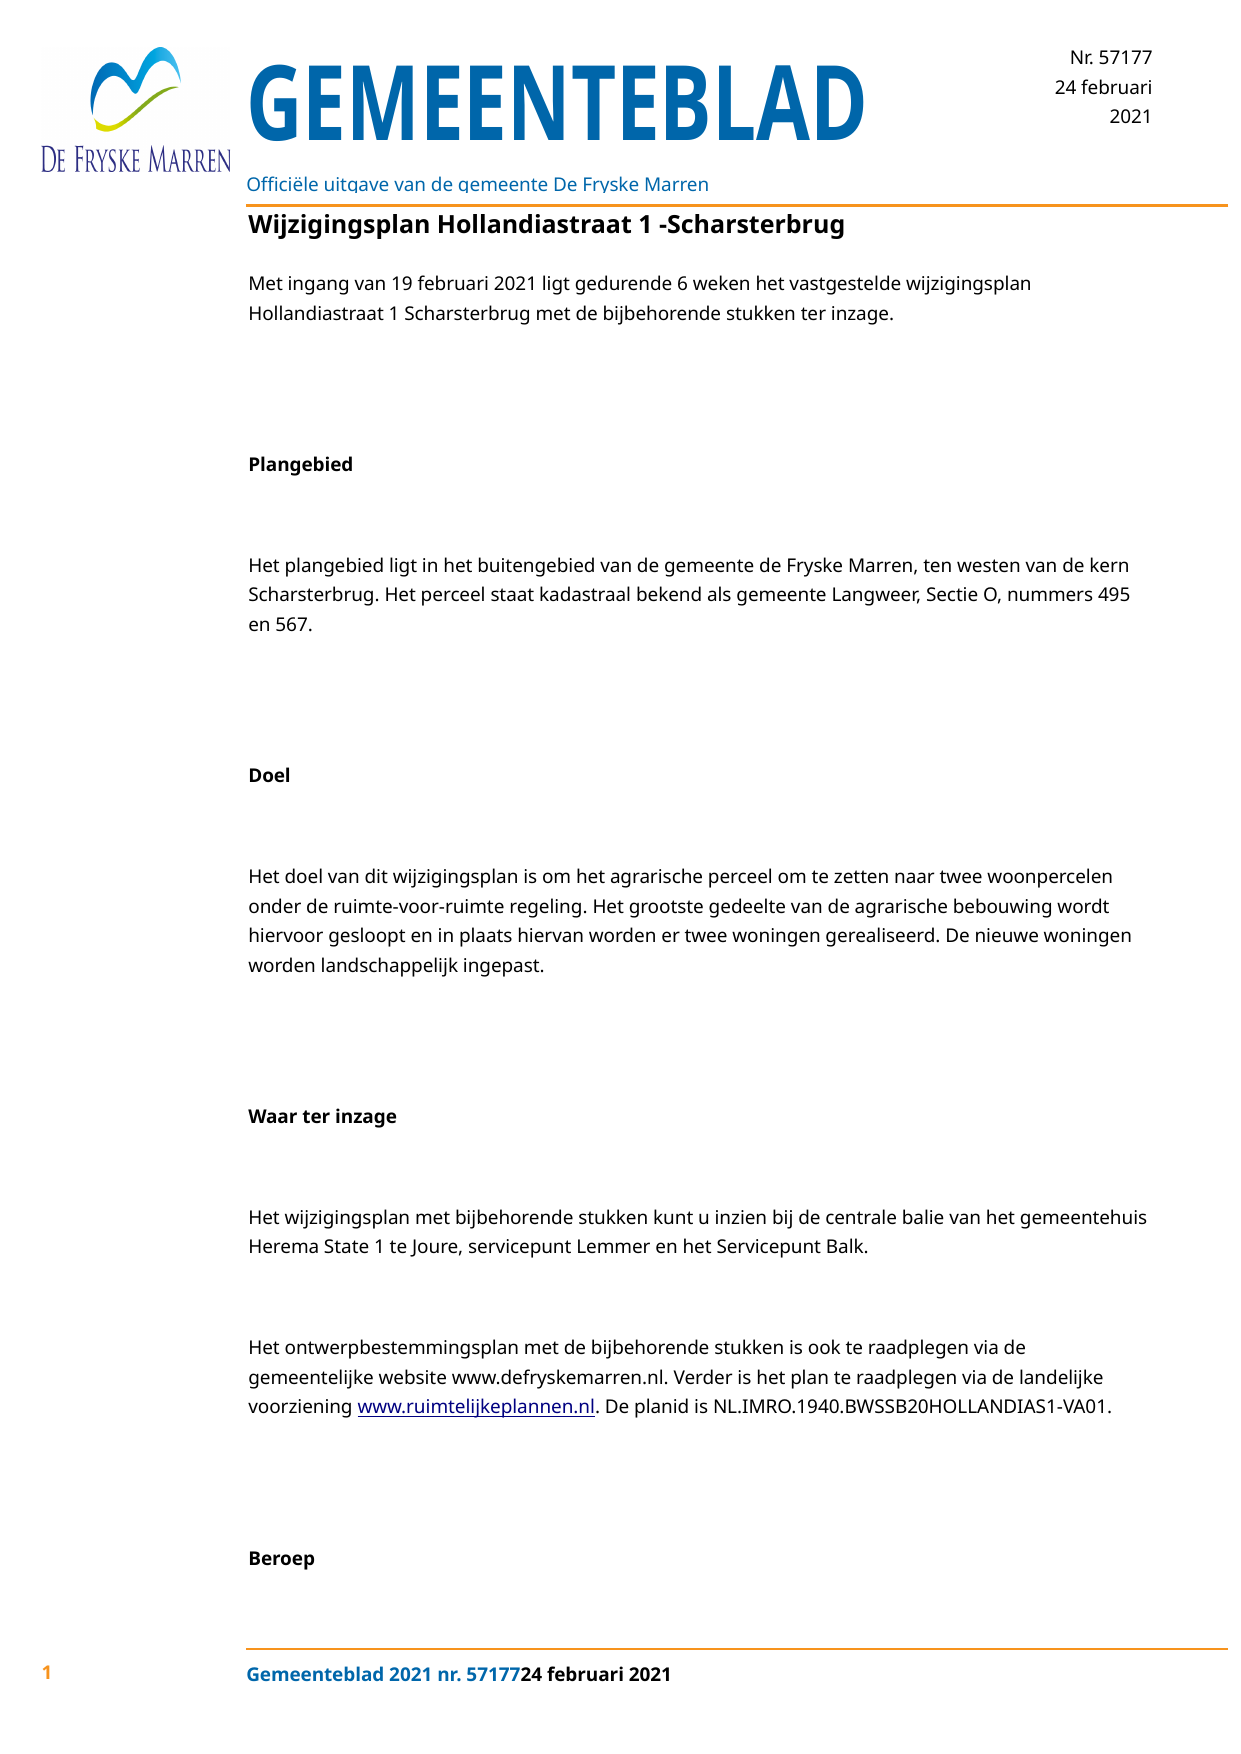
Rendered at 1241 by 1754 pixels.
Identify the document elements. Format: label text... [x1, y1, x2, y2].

text Het plangebied ligt in het buitengebied van de gemeente de Fryske Marren, ten westen van de kern Scharsterbrug. Het perceel staat kadastraal bekend als gemeente Langweer, Sectie O, nummers 495 en 567. [248, 552, 1152, 637]
picture [41, 47, 231, 172]
text Waar ter inzage [248, 1103, 1152, 1129]
text Doel [248, 762, 1152, 788]
text Beroep [248, 1545, 1152, 1571]
text Plangebied [248, 451, 1152, 477]
text Wijzigingsplan Hollandiastraat 1 -Scharsterbrug [248, 207, 1152, 241]
text Het wijzigingsplan met bijbehorende stukken kunt u inzien bij de centrale balie van het gemeentehuis Herema State 1 te Joure, servicepunt Lemmer en het Servicepunt Balk. [248, 1204, 1152, 1259]
text Het doel van dit wijzigingsplan is om het agrarische perceel om te zetten naar twee woonpercelen onder de ruimte-voor-ruimte regeling. Het grootste gedeelte van de agrarische bebouwing wordt hiervoor gesloopt en in plaats hiervan worden er twee woningen gerealiseerd. De nieuwe woningen worden landschappelijk ingepast. [248, 863, 1152, 978]
text Het ontwerpbestemmingsplan met de bijbehorende stukken is ook te raadplegen via de gemeentelijke website www.defryskemarren.nl. Verder is het plan te raadplegen via de landelijke voorziening www.ruimtelijkeplannen.nl. De planid is NL.IMRO.1940.BWSSB20HOLLANDIAS1-VA01. [248, 1334, 1152, 1419]
text Met ingang van 19 februari 2021 ligt gedurende 6 weken het vastgestelde wijzigingsplan Hollandiastraat 1 Scharsterbrug met de bijbehorende stukken ter inzage. [248, 270, 1152, 326]
